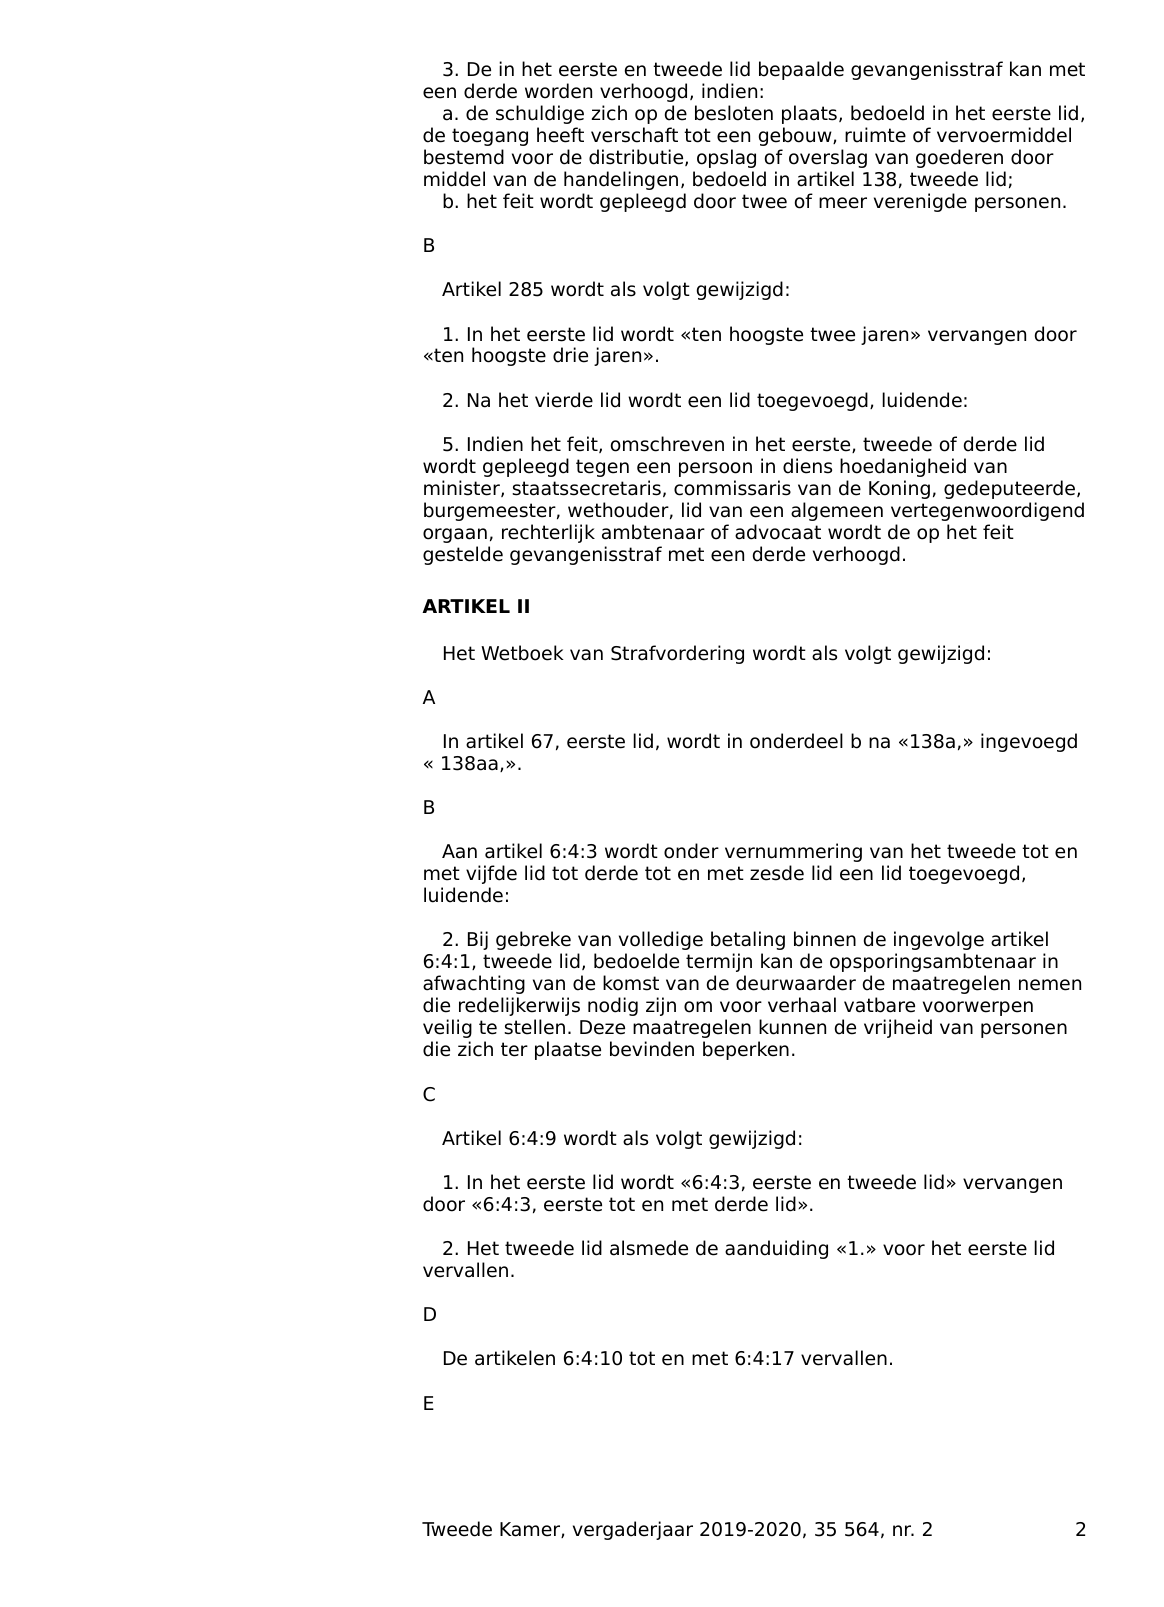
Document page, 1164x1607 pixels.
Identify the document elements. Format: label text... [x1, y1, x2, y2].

text In artikel 67, eerste lid, wordt in onderdeel b na «138a,» ingevoegd « 138aa,». [422, 731, 1087, 775]
text 3. De in het eerste en tweede lid bepaalde gevangenisstraf kan met een derde worden verhoogd, indien: [422, 59, 1087, 103]
text 1. In het eerste lid wordt «6:4:3, eerste en tweede lid» vervangen door «6:4:3, eerste tot en met derde lid». [422, 1172, 1087, 1216]
text E [422, 1392, 1087, 1414]
text 2. Het tweede lid alsmede de aanduiding «1.» voor het eerste lid vervallen. [422, 1238, 1087, 1282]
subtitle ARTIKEL II [422, 596, 1087, 618]
text De artikelen 6:4:10 tot en met 6:4:17 vervallen. [422, 1348, 1087, 1370]
text 2. Bij gebreke van volledige betaling binnen de ingevolge artikel 6:4:1, tweede lid, bedoelde termijn kan de opsporingsambtenaar in afwachting van de komst van de deurwaarder de maatregelen nemen die redelijkerwijs nodig zijn om voor verhaal vatbare voorwerpen veilig te stellen. Deze maatregelen kunnen de vrijheid van personen die zich ter plaatse bevinden beperken. [422, 929, 1087, 1061]
text 1. In het eerste lid wordt «ten hoogste twee jaren» vervangen door «ten hoogste drie jaren». [422, 323, 1087, 367]
text B [422, 235, 1087, 257]
text A [422, 687, 1087, 709]
text B [422, 797, 1087, 819]
text C [422, 1083, 1087, 1105]
text 2. Na het vierde lid wordt een lid toegevoegd, luidende: [422, 389, 1087, 412]
text Het Wetboek van Strafvordering wordt als volgt gewijzigd: [422, 643, 1087, 664]
text a. de schuldige zich op de besloten plaats, bedoeld in het eerste lid, de toegang heeft verschaft tot een gebouw, ruimte of vervoermiddel bestemd voor de distributie, opslag of overslag van goederen door middel van de handelingen, bedoeld in artikel 138, tweede lid; [422, 103, 1087, 191]
text Artikel 6:4:9 wordt als volgt gewijzigd: [422, 1128, 1087, 1149]
text Aan artikel 6:4:3 wordt onder vernummering van het tweede tot en met vijfde lid tot derde tot en met zesde lid een lid toegevoegd, luidende: [422, 841, 1087, 907]
text D [422, 1304, 1087, 1326]
text b. het feit wordt gepleegd door twee of meer verenigde personen. [422, 191, 1087, 213]
text 5. Indien het feit, omschreven in het eerste, tweede of derde lid wordt gepleegd tegen een persoon in diens hoedanigheid van minister, staatssecretaris, commissaris van de Koning, gedeputeerde, burgemeester, wethouder, lid van een algemeen vertegenwoordigend orgaan, rechterlijk ambtenaar of advocaat wordt de op het feit gestelde gevangenisstraf met een derde verhoogd. [422, 434, 1087, 566]
text Artikel 285 wordt als volgt gewijzigd: [422, 279, 1087, 301]
